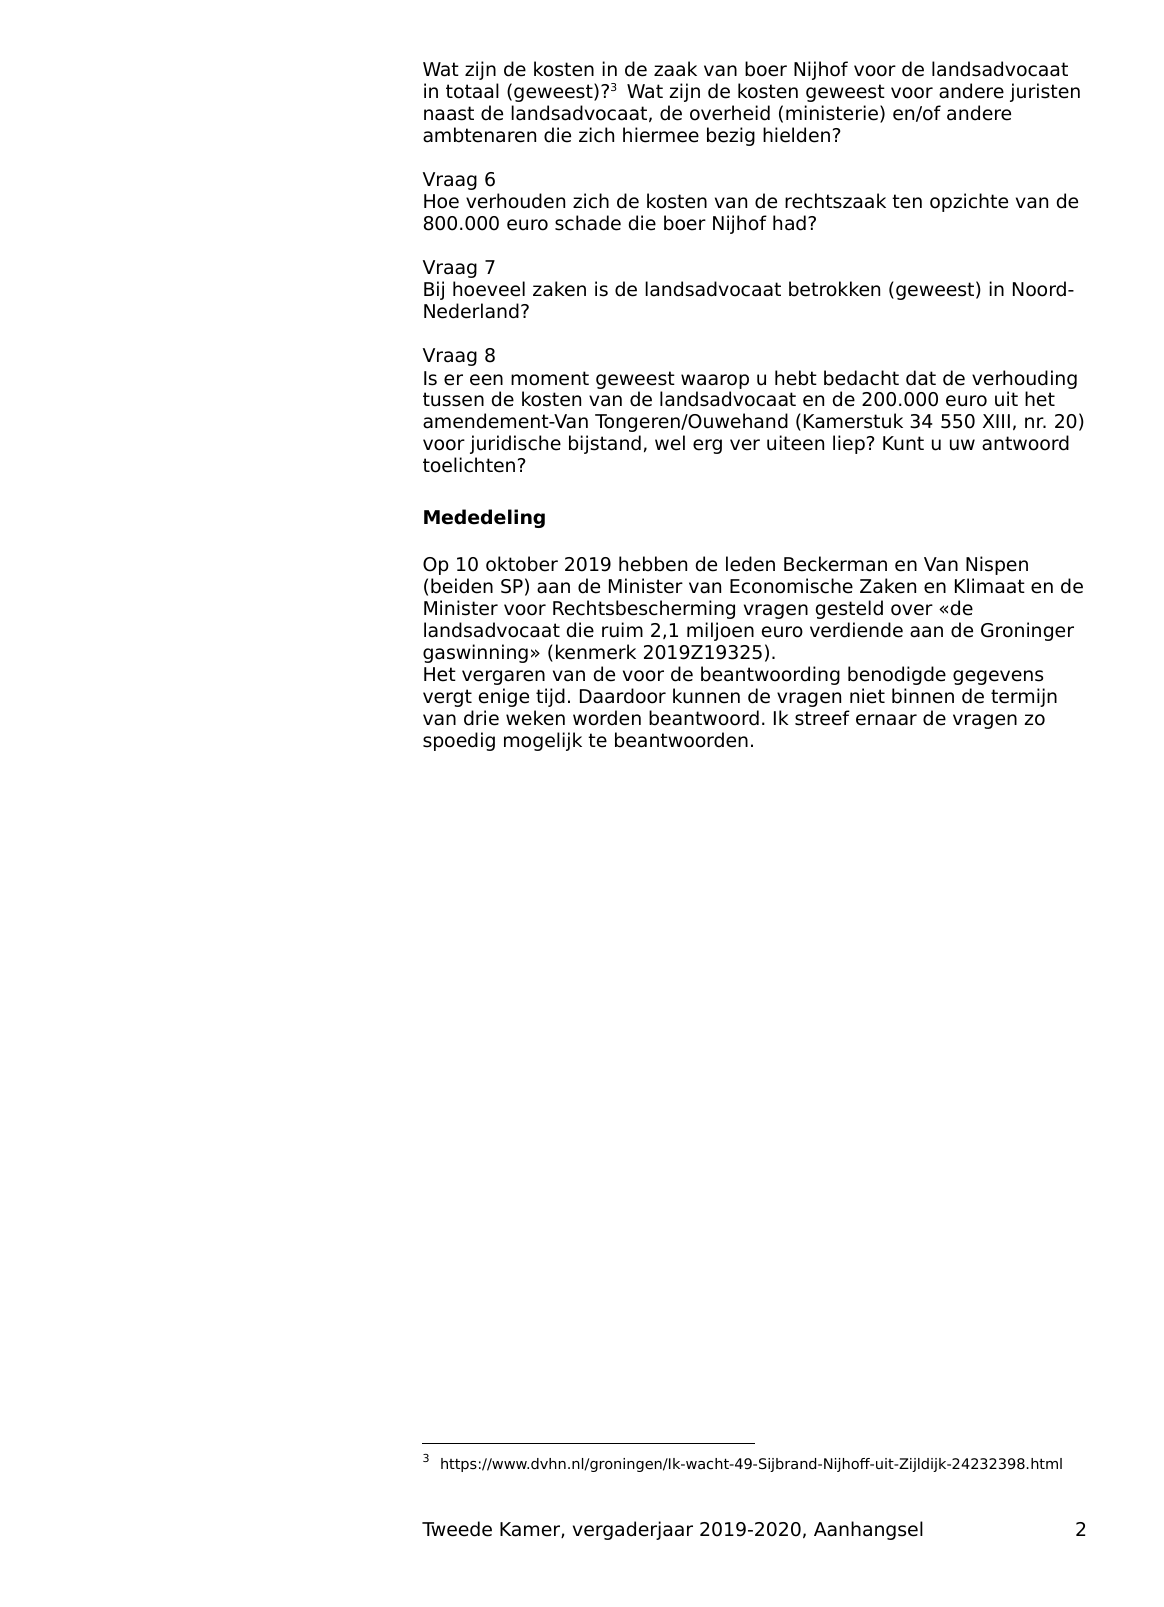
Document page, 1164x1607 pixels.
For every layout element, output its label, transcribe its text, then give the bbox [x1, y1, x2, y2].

text Vraag 7 [422, 257, 1087, 279]
text Het vergaren van de voor de beantwoording benodigde gegevens vergt enige tijd. Daardoor kunnen de vragen niet binnen de termijn van drie weken worden beantwoord. Ik streef ernaar de vragen zo spoedig mogelijk te beantwoorden. [422, 664, 1087, 752]
text Vraag 8 [422, 345, 1087, 367]
text Vraag 6 [422, 169, 1087, 191]
text Hoe verhouden zich de kosten van de rechtszaak ten opzichte van de 800.000 euro schade die boer Nijhof had? [422, 191, 1087, 235]
text Bij hoeveel zaken is de landsadvocaat betrokken (geweest) in Noord-Nederland? [422, 279, 1087, 323]
text Wat zijn de kosten in de zaak van boer Nijhof voor de landsadvocaat in totaal (geweest)? Wat zijn de kosten geweest voor andere juristen naast de landsadvocaat, de overheid (ministerie) en/of andere ambtenaren die zich hiermee bezig hielden? [422, 59, 1087, 147]
text Op 10 oktober 2019 hebben de leden Beckerman en Van Nispen (beiden SP) aan de Minister van Economische Zaken en Klimaat en de Minister voor Rechtsbescherming vragen gesteld over «de landsadvocaat die ruim 2,1 miljoen euro verdiende aan de Groninger gaswinning» (kenmerk 2019Z19325). [422, 554, 1087, 664]
text https://www.dvhn.nl/groningen/Ik-wacht-49-Sijbrand-Nijhoff-uit-Zijldijk-24232398.html [422, 1452, 1087, 1474]
subtitle Mededeling [422, 507, 1087, 529]
text Is er een moment geweest waarop u hebt bedacht dat de verhouding tussen de kosten van de landsadvocaat en de 200.000 euro uit het amendement-Van Tongeren/Ouwehand (Kamerstuk 34 550 XIII, nr. 20) voor juridische bijstand, wel erg ver uiteen liep? Kunt u uw antwoord toelichten? [422, 367, 1087, 477]
